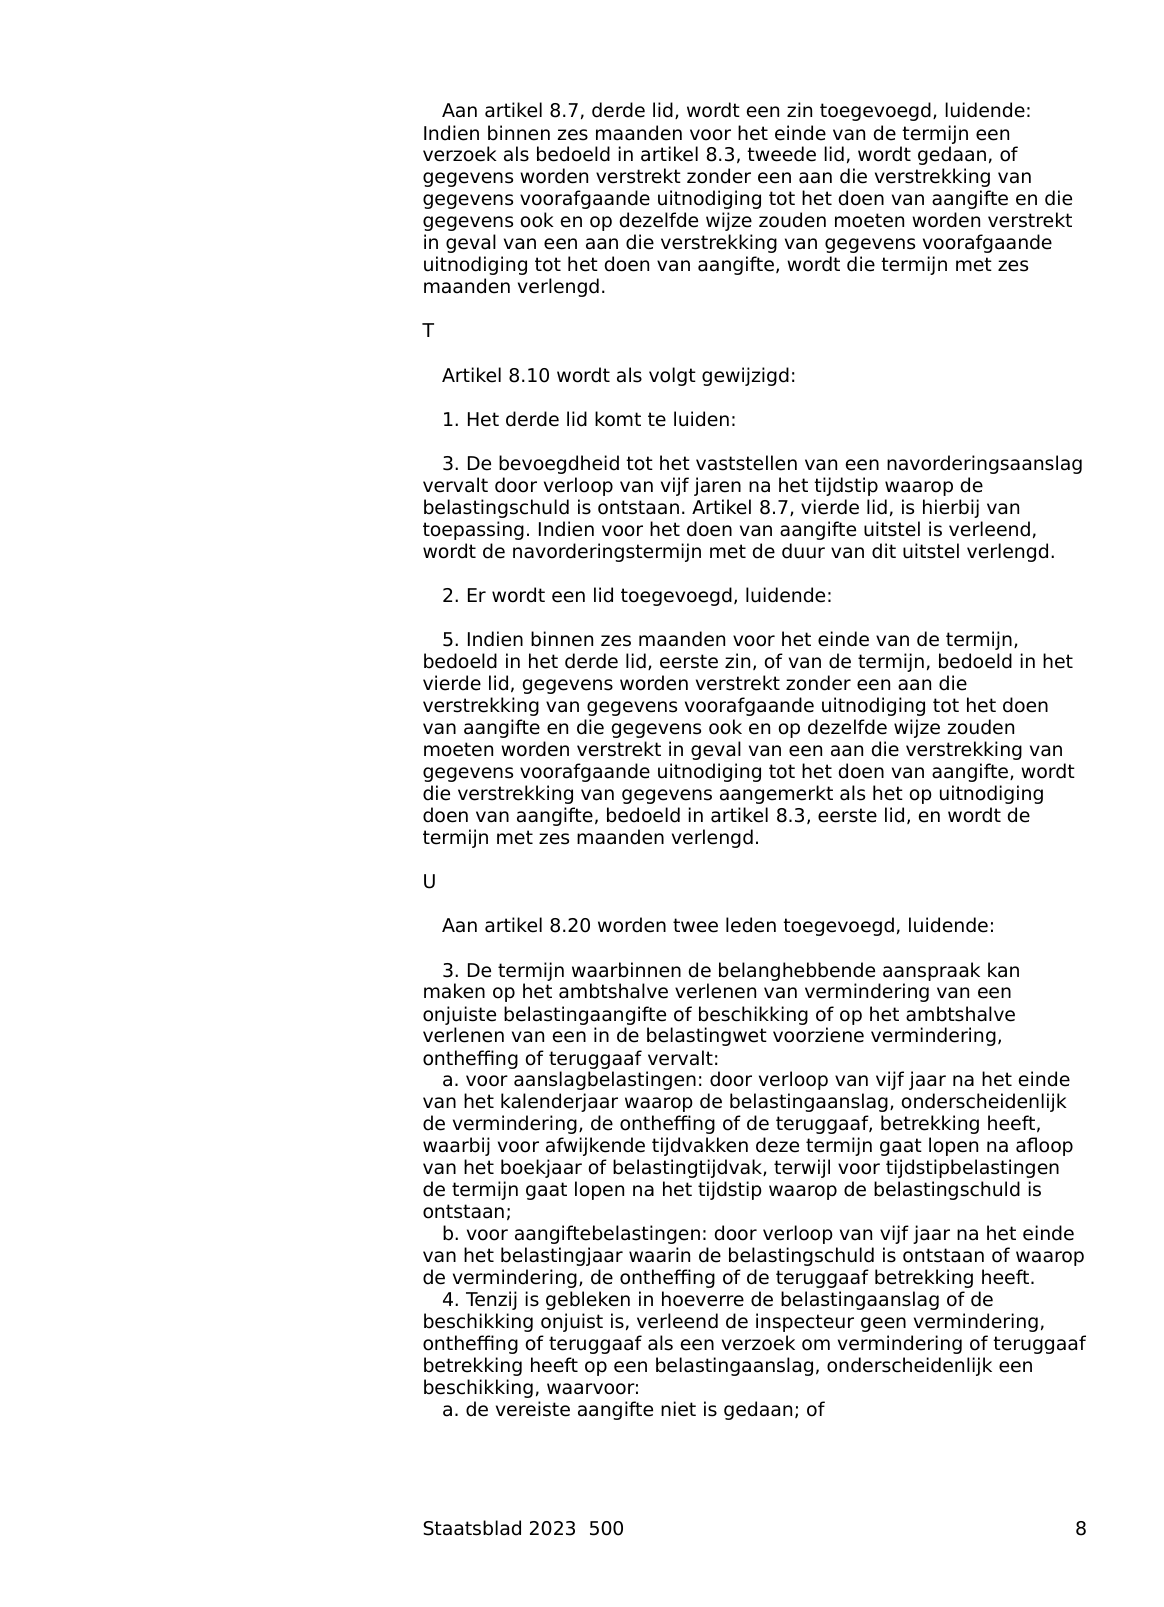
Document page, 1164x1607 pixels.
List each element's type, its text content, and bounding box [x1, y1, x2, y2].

text 3. De termijn waarbinnen de belanghebbende aanspraak kan maken op het ambtshalve verlenen van vermindering van een onjuiste belastingaangifte of beschikking of op het ambtshalve verlenen van een in de belastingwet voorziene vermindering, ontheffing of teruggaaf vervalt: [422, 959, 1087, 1069]
text U [422, 871, 1087, 893]
text Aan artikel 8.20 worden twee leden toegevoegd, luidende: [422, 915, 1087, 937]
text 4. Tenzij is gebleken in hoeverre de belastingaanslag of de beschikking onjuist is, verleend de inspecteur geen vermindering, ontheffing of teruggaaf als een verzoek om vermindering of teruggaaf betrekking heeft op een belastingaanslag, onderscheidenlijk een beschikking, waarvoor: [422, 1289, 1087, 1399]
text Aan artikel 8.7, derde lid, wordt een zin toegevoegd, luidende: Indien binnen zes maanden voor het einde van de termijn een verzoek als bedoeld in artikel 8.3, tweede lid, wordt gedaan, of gegevens worden verstrekt zonder een aan die verstrekking van gegevens voorafgaande uitnodiging tot het doen van aangifte en die gegevens ook en op dezelfde wijze zouden moeten worden verstrekt in geval van een aan die verstrekking van gegevens voorafgaande uitnodiging tot het doen van aangifte, wordt die termijn met zes maanden verlengd. [422, 100, 1087, 298]
text T [422, 320, 1087, 342]
text Artikel 8.10 wordt als volgt gewijzigd: [422, 364, 1087, 387]
text a. de vereiste aangifte niet is gedaan; of [422, 1399, 1087, 1421]
text 3. De bevoegdheid tot het vaststellen van een navorderingsaanslag vervalt door verloop van vijf jaren na het tijdstip waarop de belastingschuld is ontstaan. Artikel 8.7, vierde lid, is hierbij van toepassing. Indien voor het doen van aangifte uitstel is verleend, wordt de navorderingstermijn met de duur van dit uitstel verlengd. [422, 453, 1087, 563]
text 1. Het derde lid komt te luiden: [422, 409, 1087, 431]
text b. voor aangiftebelastingen: door verloop van vijf jaar na het einde van het belastingjaar waarin de belastingschuld is ontstaan of waarop de vermindering, de ontheffing of de teruggaaf betrekking heeft. [422, 1223, 1087, 1289]
text 2. Er wordt een lid toegevoegd, luidende: [422, 585, 1087, 607]
text a. voor aanslagbelastingen: door verloop van vijf jaar na het einde van het kalenderjaar waarop de belastingaanslag, onderscheidenlijk de vermindering, de ontheffing of de teruggaaf, betrekking heeft, waarbij voor afwijkende tijdvakken deze termijn gaat lopen na afloop van het boekjaar of belastingtijdvak, terwijl voor tijdstipbelastingen de termijn gaat lopen na het tijdstip waarop de belastingschuld is ontstaan; [422, 1069, 1087, 1223]
text 5. Indien binnen zes maanden voor het einde van de termijn, bedoeld in het derde lid, eerste zin, of van de termijn, bedoeld in het vierde lid, gegevens worden verstrekt zonder een aan die verstrekking van gegevens voorafgaande uitnodiging tot het doen van aangifte en die gegevens ook en op dezelfde wijze zouden moeten worden verstrekt in geval van een aan die verstrekking van gegevens voorafgaande uitnodiging tot het doen van aangifte, wordt die verstrekking van gegevens aangemerkt als het op uitnodiging doen van aangifte, bedoeld in artikel 8.3, eerste lid, en wordt de termijn met zes maanden verlengd. [422, 629, 1087, 849]
